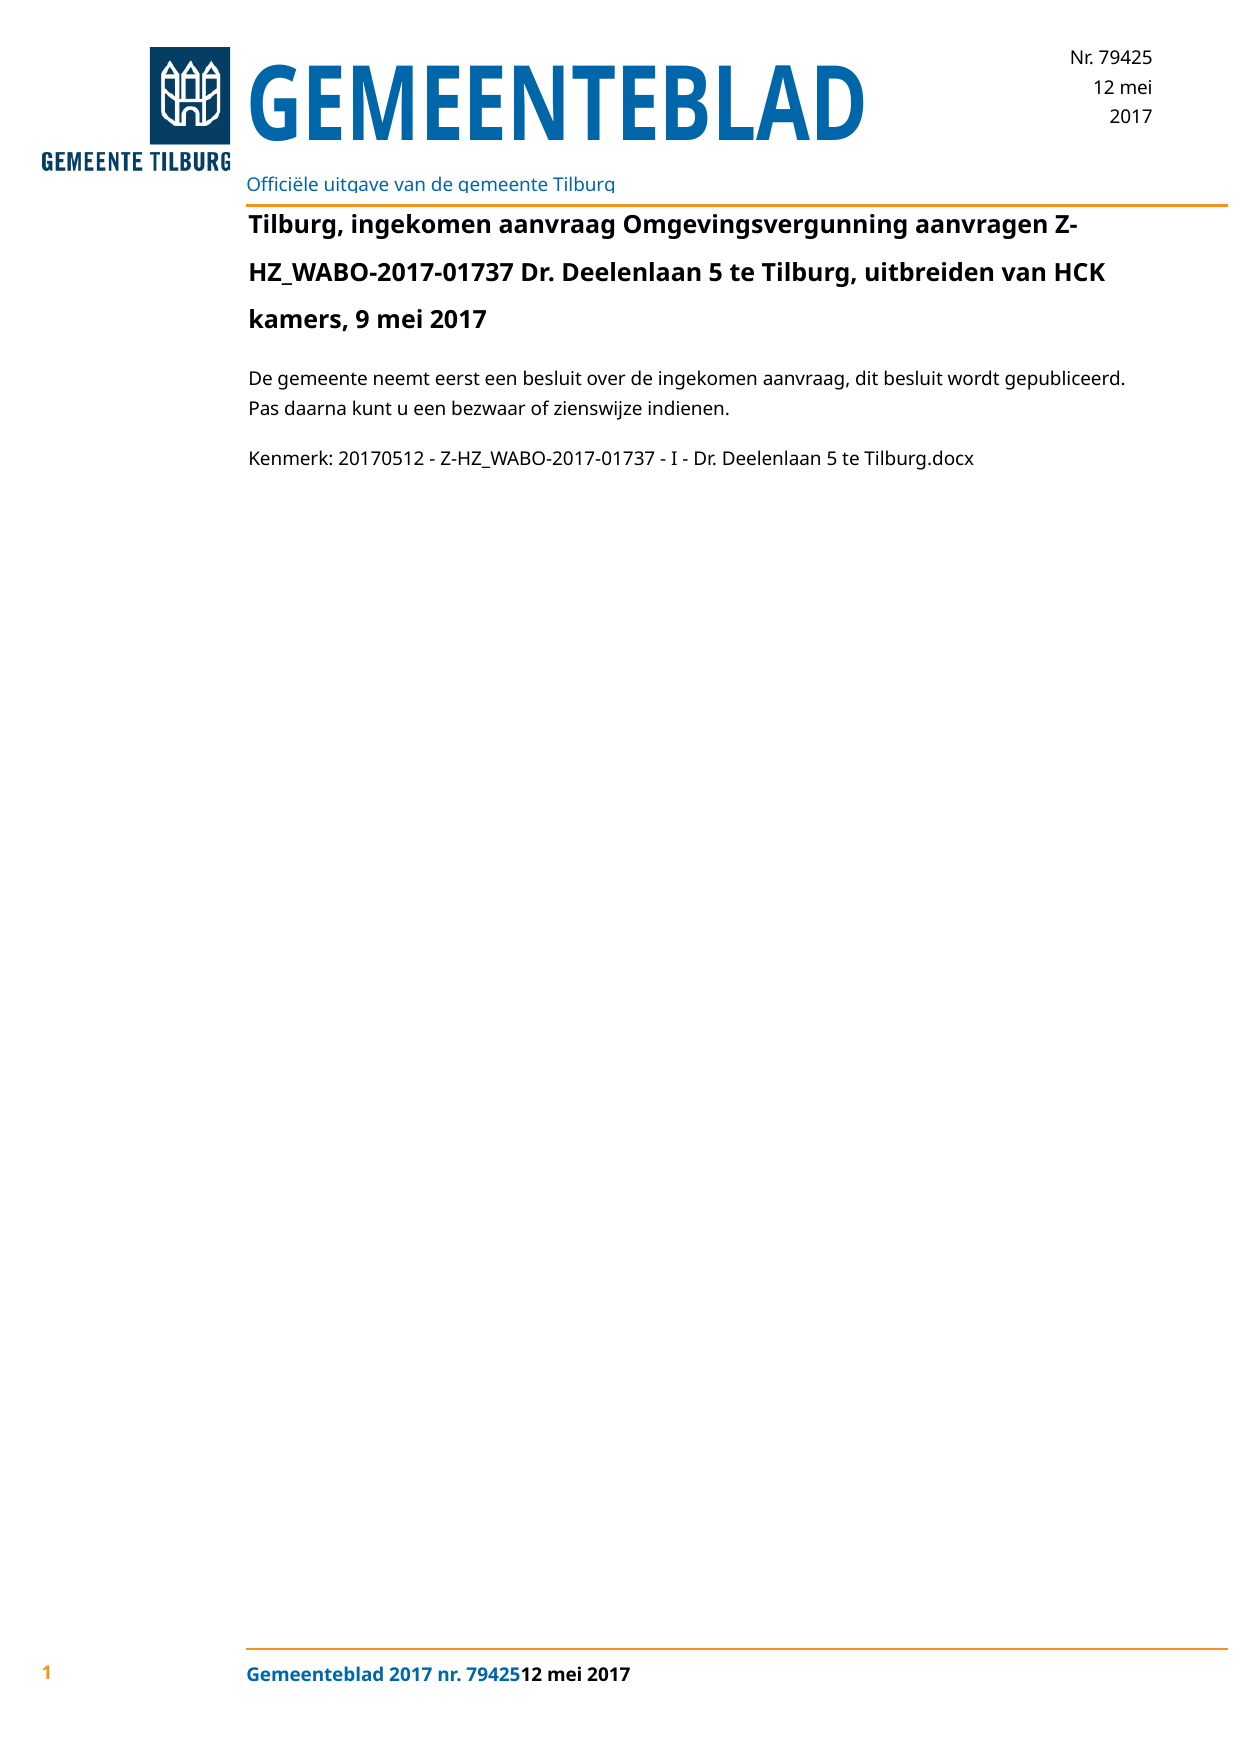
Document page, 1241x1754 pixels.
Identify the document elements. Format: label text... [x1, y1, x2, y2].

picture [41, 47, 231, 172]
text Kenmerk: 20170512 - Z-HZ_WABO-2017-01737 - I - Dr. Deelenlaan 5 te Tilburg.docx [248, 446, 1152, 471]
text Tilburg, ingekomen aanvraag Omgevingsvergunning aanvragen Z-HZ_WABO-2017-01737 Dr. Deelenlaan 5 te Tilburg, uitbreiden van HCK kamers, 9 mei 2017 [248, 207, 1152, 336]
text De gemeente neemt eerst een besluit over de ingekomen aanvraag, dit besluit wordt gepubliceerd. Pas daarna kunt u een bezwaar of zienswijze indienen. [248, 366, 1152, 421]
